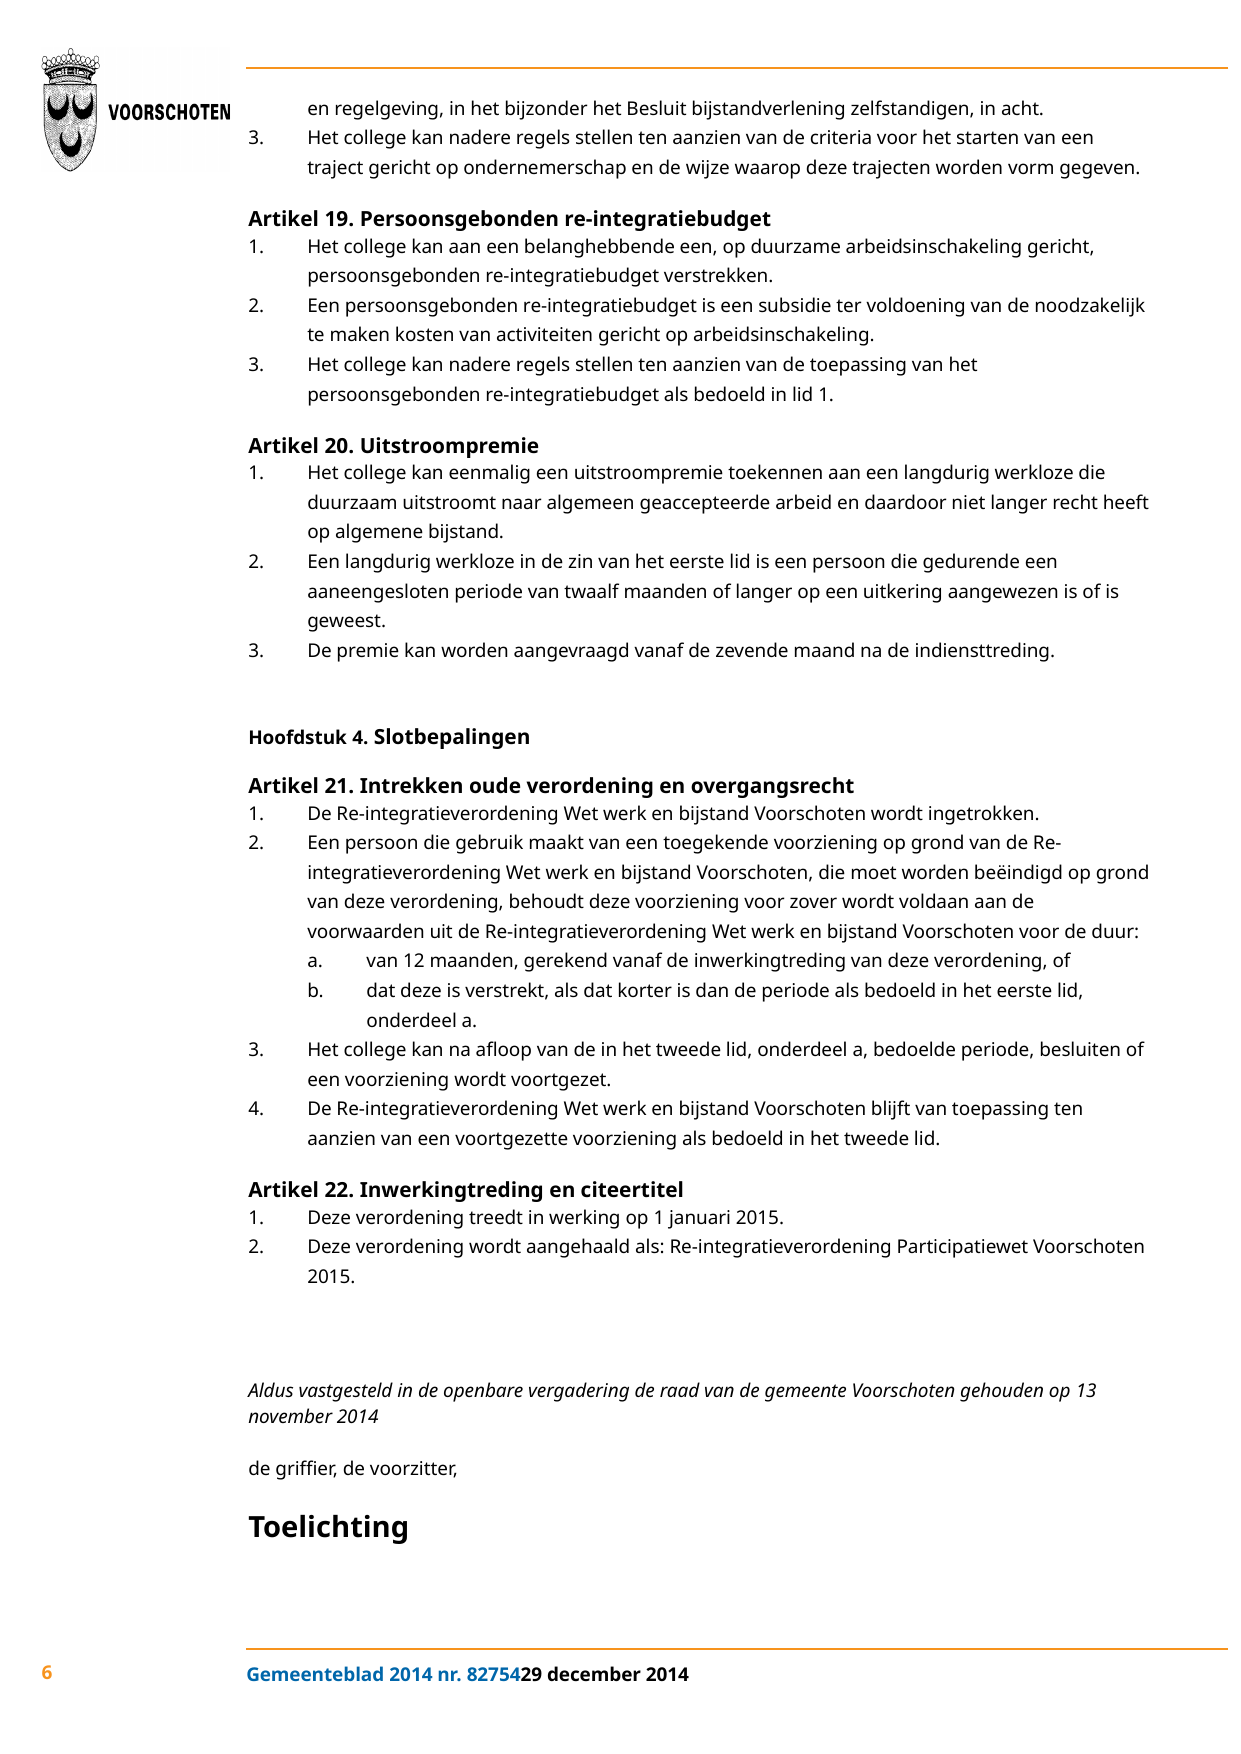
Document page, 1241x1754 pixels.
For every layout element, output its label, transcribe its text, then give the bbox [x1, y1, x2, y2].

list Een persoon die gebruik maakt van een toegekende voorziening op grond van de Re-integratieverordening Wet werk en bijstand Voorschoten, die moet worden beëindigd op grond van deze verordening, behoudt deze voorziening voor zover wordt voldaan aan de voorwaarden uit de Re-integratieverordening Wet werk en bijstand Voorschoten voor de duur: [248, 829, 1152, 944]
text Artikel 22. Inwerkingtreding en citeertitel [248, 1176, 1152, 1204]
text Artikel 21. Intrekken oude verordening en overgangsrecht [248, 771, 1152, 800]
list De Re-integratieverordening Wet werk en bijstand Voorschoten blijft van toepassing ten aanzien van een voortgezette voorziening als bedoeld in het tweede lid. [248, 1096, 1152, 1151]
list Het college kan aan een belanghebbende een, op duurzame arbeidsinschakeling gericht, persoonsgebonden re-integratiebudget verstrekken. [248, 233, 1152, 288]
text de griffier, de voorzitter, [248, 1455, 1152, 1481]
list De premie kan worden aangevraagd vanaf de zevende maand na de indiensttreding. [248, 637, 1152, 663]
text Artikel 20. Uitstroompremie [248, 431, 1152, 459]
list Een persoonsgebonden re-integratiebudget is een subsidie ter voldoening van de noodzakelijk te maken kosten van activiteiten gericht op arbeidsinschakeling. [248, 292, 1152, 347]
list Het college kan nadere regels stellen ten aanzien van de criteria voor het starten van een traject gericht op ondernemerschap en de wijze waarop deze trajecten worden vorm gegeven. [248, 124, 1152, 180]
text Toelichting [248, 1506, 1152, 1546]
picture [41, 47, 231, 172]
list van 12 maanden, gerekend vanaf de inwerkingtreding van deze verordening, of [307, 948, 1152, 973]
list duurzaam uitstroomt naar algemeen geaccepteerde arbeid en daardoor niet langer recht heeft op algemene bijstand. [248, 489, 1152, 544]
list en regelgeving, in het bijzonder het Besluit bijstandverlening zelfstandigen, in acht. [248, 95, 1152, 121]
list De Re-integratieverordening Wet werk en bijstand Voorschoten wordt ingetrokken. [248, 800, 1152, 825]
list geweest. [248, 607, 1152, 633]
list Een langdurig werkloze in de zin van het eerste lid is een persoon die gedurende een [248, 548, 1152, 574]
text Hoofdstuk 4. Slotbepalingen [248, 722, 1152, 750]
list Het college kan nadere regels stellen ten aanzien van de toepassing van het persoonsgebonden re-integratiebudget als bedoeld in lid 1. [248, 351, 1152, 406]
list Deze verordening wordt aangehaald als: Re-integratieverordening Participatiewet Voorschoten 2015. [248, 1233, 1152, 1289]
list dat deze is verstrekt, als dat korter is dan de periode als bedoeld in het eerste lid, onderdeel a. [307, 977, 1152, 1032]
list Het college kan eenmalig een uitstroompremie toekennen aan een langdurig werkloze die [248, 459, 1152, 485]
text Artikel 19. Persoonsgebonden re-integratiebudget [248, 204, 1152, 233]
list aaneengesloten periode van twaalf maanden of langer op een uitkering aangewezen is of is [248, 578, 1152, 604]
list Het college kan na afloop van de in het tweede lid, onderdeel a, bedoelde periode, besluiten of een voorziening wordt voortgezet. [248, 1036, 1152, 1092]
list Deze verordening treedt in werking op 1 januari 2015. [248, 1204, 1152, 1230]
text Aldus vastgesteld in de openbare vergadering de raad van de gemeente Voorschoten gehouden op 13 november 2014 [248, 1378, 1152, 1429]
